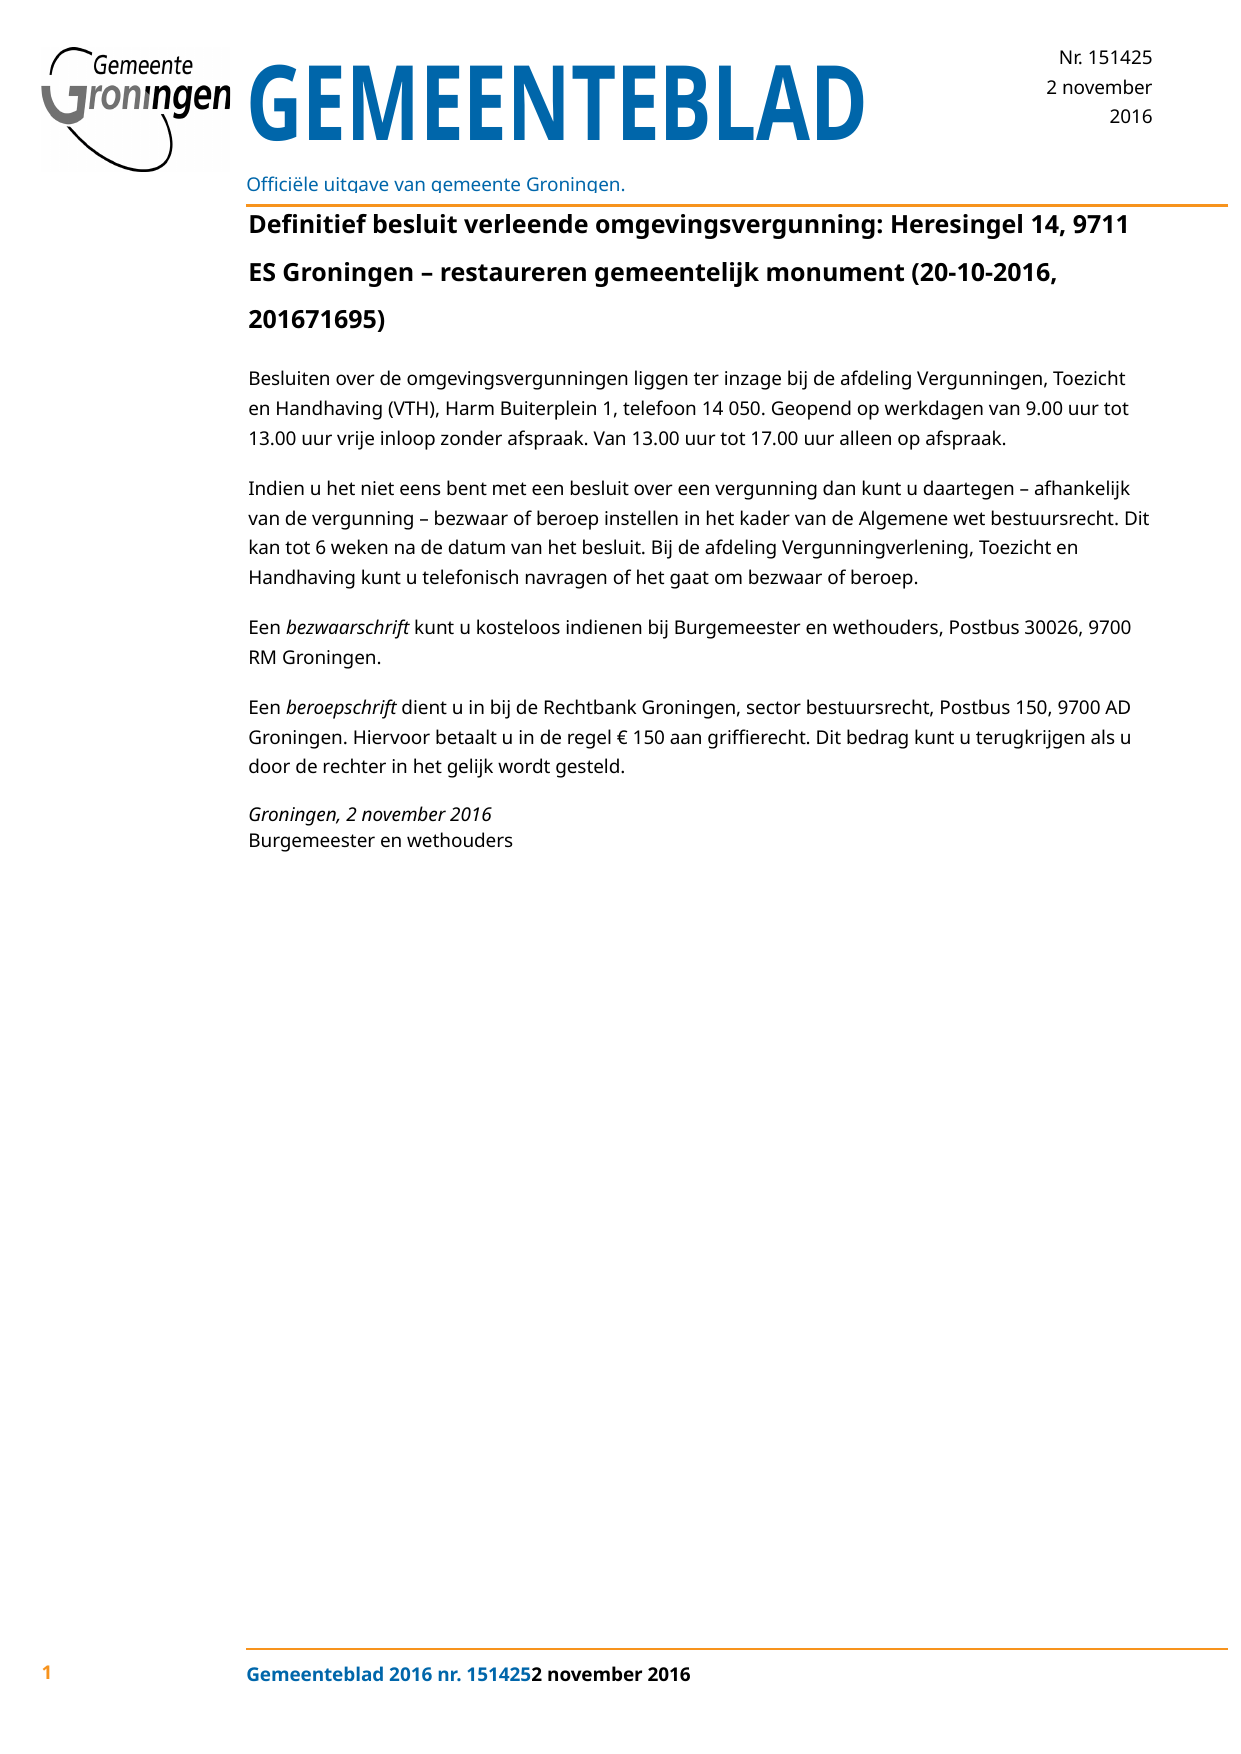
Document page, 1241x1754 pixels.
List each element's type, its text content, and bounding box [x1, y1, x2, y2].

text Een beroepschrift dient u in bij de Rechtbank Groningen, sector bestuursrecht, Postbus 150, 9700 AD Groningen. Hiervoor betaalt u in de regel € 150 aan griffierecht. Dit bedrag kunt u terugkrijgen als u door de rechter in het gelijk wordt gesteld. [248, 694, 1152, 779]
text Indien u het niet eens bent met een besluit over een vergunning dan kunt u daartegen – afhankelijk van de vergunning – bezwaar of beroep instellen in het kader van de Algemene wet bestuursrecht. Dit kan tot 6 weken na de datum van het besluit. Bij de afdeling Vergunningverlening, Toezicht en Handhaving kunt u telefonisch navragen of het gaat om bezwaar of beroep. [248, 475, 1152, 589]
text Besluiten over de omgevingsvergunningen liggen ter inzage bij de afdeling Vergunningen, Toezicht en Handhaving (VTH), Harm Buiterplein 1, telefoon 14 050. Geopend op werkdagen van 9.00 uur tot 13.00 uur vrije inloop zonder afspraak. Van 13.00 uur tot 17.00 uur alleen op afspraak. [248, 366, 1152, 450]
picture [41, 47, 231, 172]
text Groningen, 2 november 2016 [248, 801, 1152, 827]
text Definitief besluit verleende omgevingsvergunning: Heresingel 14, 9711 ES Groningen – restaureren gemeentelijk monument (20-10-2016, 201671695) [248, 207, 1152, 336]
text Burgemeester en wethouders [248, 827, 1152, 853]
text Een bezwaarschrift kunt u kosteloos indienen bij Burgemeester en wethouders, Postbus 30026, 9700 RM Groningen. [248, 614, 1152, 669]
